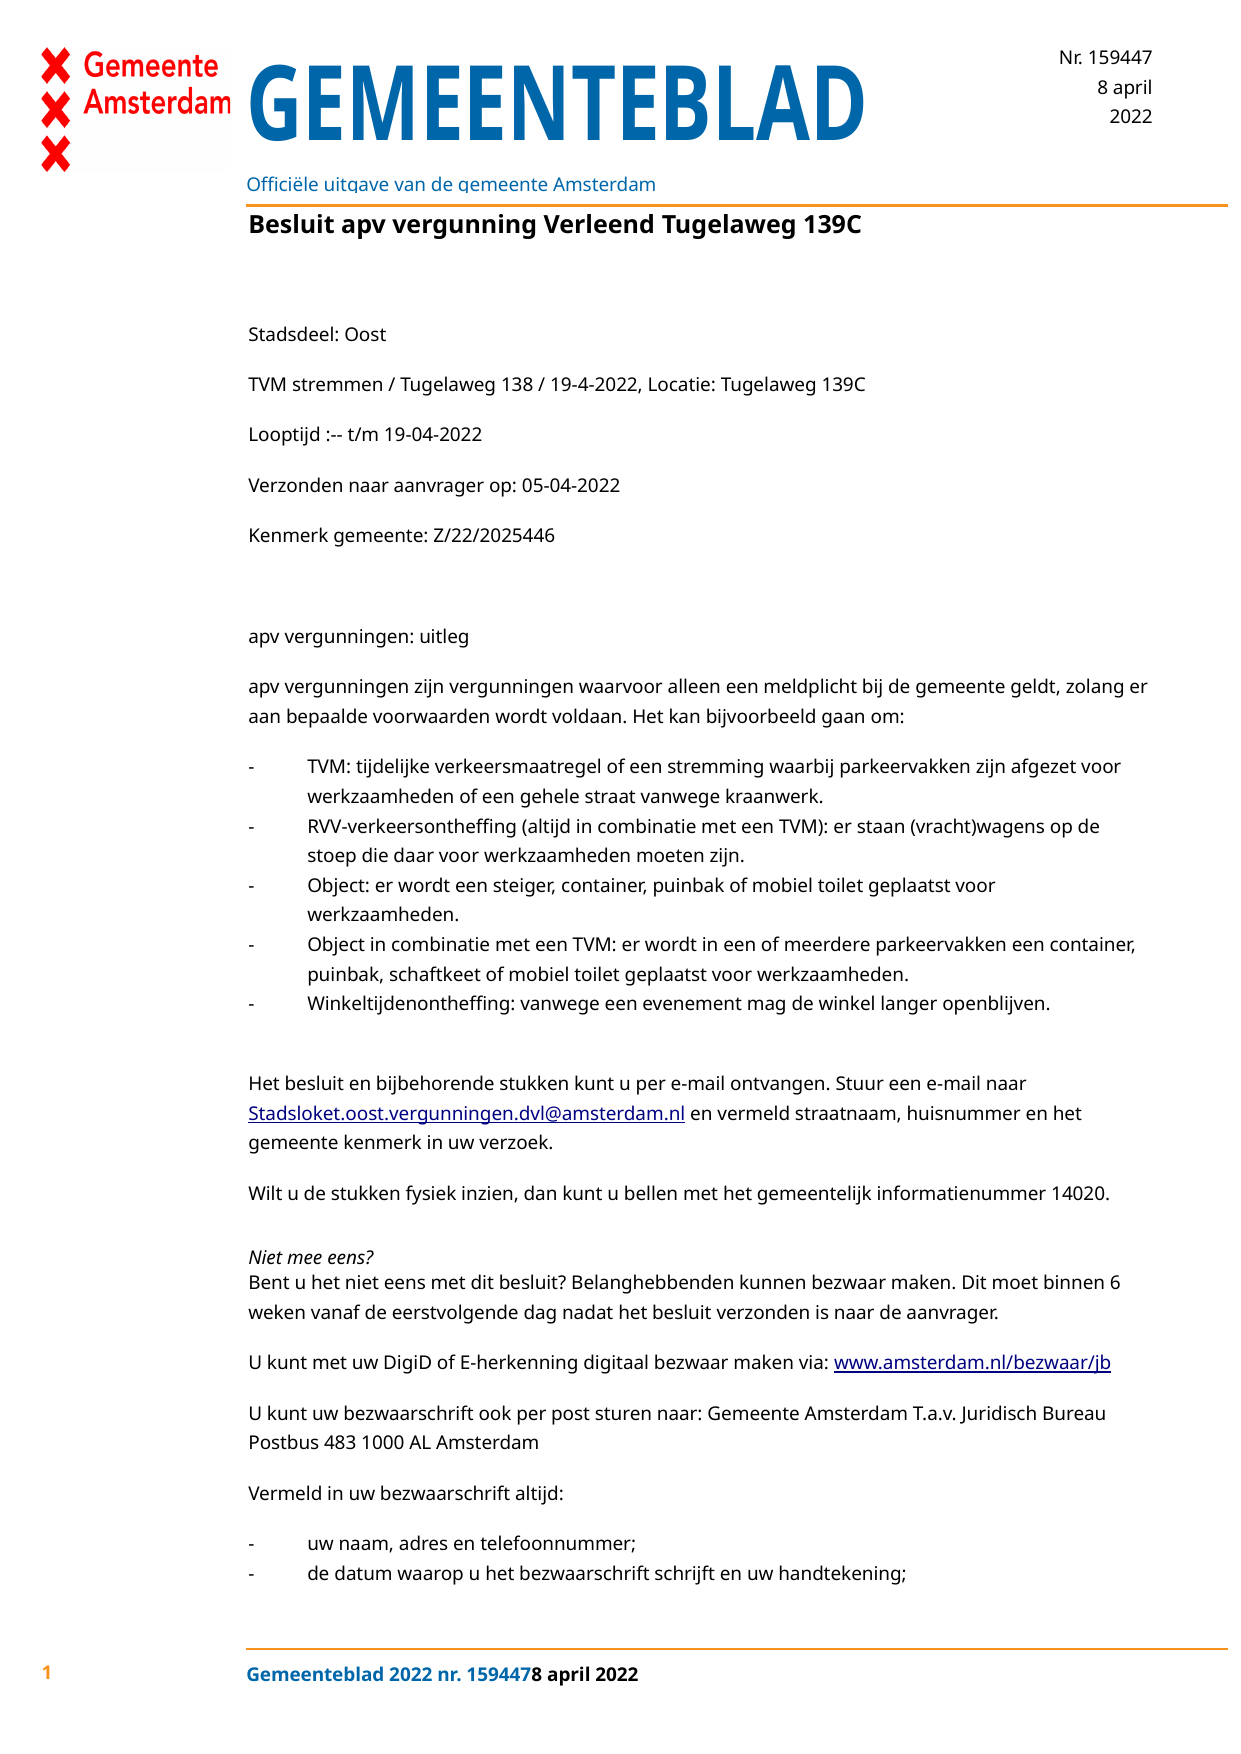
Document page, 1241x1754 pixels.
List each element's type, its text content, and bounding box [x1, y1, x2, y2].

text Het besluit en bijbehorende stukken kunt u per e-mail ontvangen. Stuur een e-mail naar Stadsloket.oost.vergunningen.dvl@amsterdam.nl en vermeld straatnaam, huisnummer en het gemeente kenmerk in uw verzoek. [248, 1070, 1152, 1155]
text Stadsdeel: Oost [248, 321, 1152, 346]
text Niet mee eens? [248, 1244, 1152, 1269]
text Besluit apv vergunning Verleend Tugelaweg 139C [248, 207, 1152, 241]
text Vermeld in uw bezwaarschrift altijd: [248, 1480, 1152, 1506]
list TVM: tijdelijke verkeersmaatregel of een stremming waarbij parkeervakken zijn afgezet voor werkzaamheden of een gehele straat vanwege kraanwerk. [248, 754, 1152, 809]
text Kenmerk gemeente: Z/22/2025446 [248, 522, 1152, 548]
list Winkeltijdenontheffing: vanwege een evenement mag de winkel langer openblijven. [248, 990, 1152, 1016]
text Looptijd :-- t/m 19-04-2022 [248, 422, 1152, 447]
text U kunt uw bezwaarschrift ook per post sturen naar: Gemeente Amsterdam T.a.v. Juridisch Bureau Postbus 483 1000 AL Amsterdam [248, 1400, 1152, 1455]
list Object in combinatie met een TVM: er wordt in een of meerdere parkeervakken een container, puinbak, schaftkeet of mobiel toilet geplaatst voor werkzaamheden. [248, 931, 1152, 986]
list Object: er wordt een steiger, container, puinbak of mobiel toilet geplaatst voor werkzaamheden. [248, 872, 1152, 927]
text apv vergunningen: uitleg [248, 623, 1152, 649]
text Verzonden naar aanvrager op: 05-04-2022 [248, 472, 1152, 498]
text U kunt met uw DigiD of E-herkenning digitaal bezwaar maken via: www.amsterdam.nl/bezwaar/jb [248, 1349, 1152, 1375]
text TVM stremmen / Tugelaweg 138 / 19-4-2022, Locatie: Tugelaweg 139C [248, 371, 1152, 397]
text Wilt u de stukken fysiek inzien, dan kunt u bellen met het gemeentelijk informatienummer 14020. [248, 1180, 1152, 1206]
picture [41, 47, 231, 172]
list RVV-verkeersontheffing (altijd in combinatie met een TVM): er staan (vracht)wagens op de stoep die daar voor werkzaamheden moeten zijn. [248, 813, 1152, 868]
list uw naam, adres en telefoonnummer; [248, 1530, 1152, 1556]
text Bent u het niet eens met dit besluit? Belanghebbenden kunnen bezwaar maken. Dit moet binnen 6 weken vanaf de eerstvolgende dag nadat het besluit verzonden is naar de aanvrager. [248, 1269, 1152, 1325]
text apv vergunningen zijn vergunningen waarvoor alleen een meldplicht bij de gemeente geldt, zolang er aan bepaalde voorwaarden wordt voldaan. Het kan bijvoorbeeld gaan om: [248, 674, 1152, 729]
list de datum waarop u het bezwaarschrift schrijft en uw handtekening; [248, 1560, 1152, 1586]
